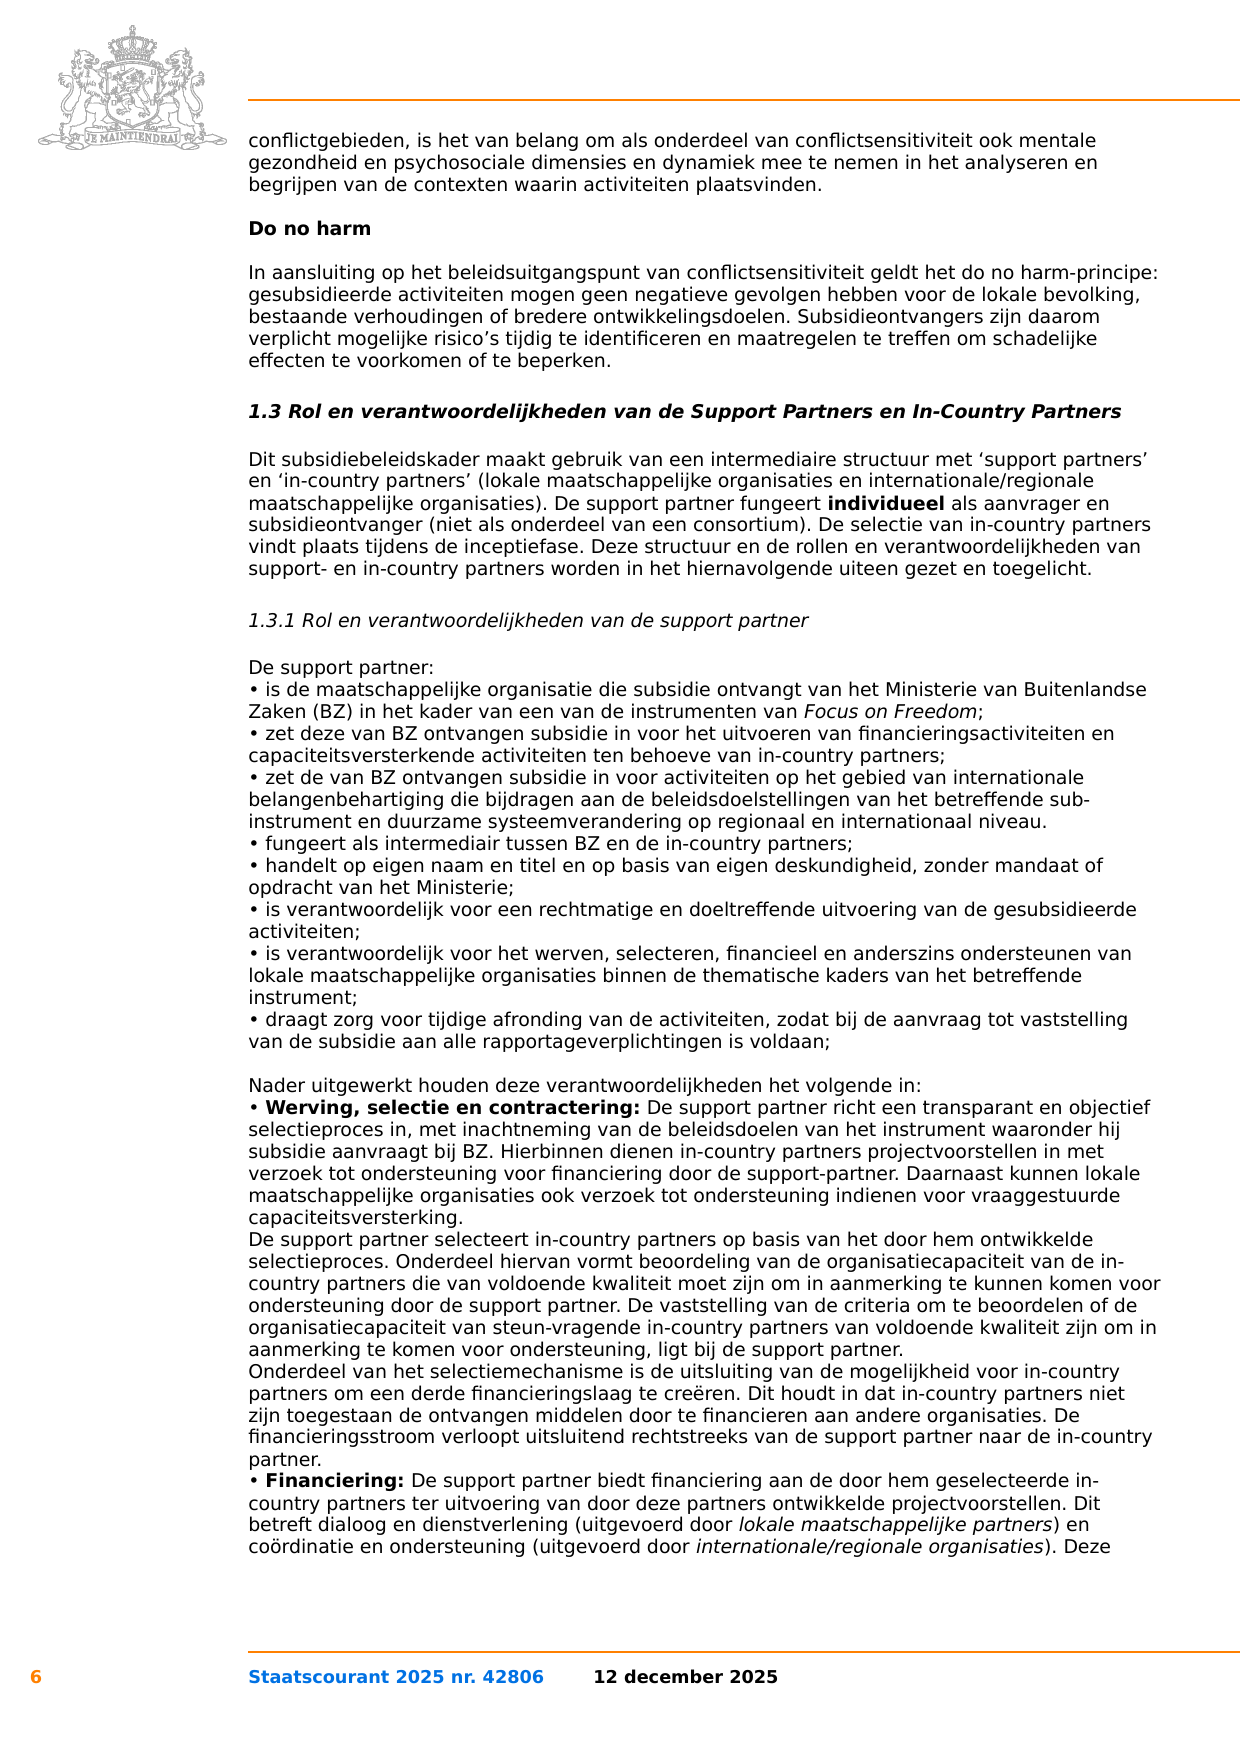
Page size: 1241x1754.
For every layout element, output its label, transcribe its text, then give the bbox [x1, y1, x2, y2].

text • draagt zorg voor tijdige afronding van de activiteiten, zodat bij de aanvraag tot vaststelling van de subsidie aan alle rapportageverplichtingen is voldaan; [248, 1009, 1163, 1053]
text • zet deze van BZ ontvangen subsidie in voor het uitvoeren van financieringsactiviteiten en capaciteitsversterkende activiteiten ten behoeve van in-country partners; [248, 723, 1163, 767]
text • is de maatschappelijke organisatie die subsidie ontvangt van het Ministerie van Buitenlandse Zaken (BZ) in het kader van een van de instrumenten van Focus on Freedom; [248, 679, 1163, 723]
text • fungeert als intermediair tussen BZ en de in-country partners; [248, 833, 1163, 855]
text • Werving, selectie en contractering: De support partner richt een transparant en objectief selectieproces in, met inachtneming van de beleidsdoelen van het instrument waaronder hij subsidie aanvraagt bij BZ. Hierbinnen dienen in-country partners projectvoorstellen in met verzoek tot ondersteuning voor financiering door de support-partner. Daarnaast kunnen lokale maatschappelijke organisaties ook verzoek tot ondersteuning indienen voor vraaggestuurde capaciteitsversterking. [248, 1097, 1163, 1229]
text • zet de van BZ ontvangen subsidie in voor activiteiten op het gebied van internationale belangenbehartiging die bijdragen aan de beleidsdoelstellingen van het betreffende sub-instrument en duurzame systeemverandering op regionaal en internationaal niveau. [248, 767, 1163, 833]
text Nader uitgewerkt houden deze verantwoordelijkheden het volgende in: [248, 1075, 1163, 1097]
text Onderdeel van het selectiemechanisme is de uitsluiting van de mogelijkheid voor in-country partners om een derde financieringslaag te creëren. Dit houdt in dat in-country partners niet zijn toegestaan de ontvangen middelen door te financieren aan andere organisaties. De financieringsstroom verloopt uitsluitend rechtstreeks van de support partner naar de in-country partner. [248, 1361, 1163, 1470]
text • is verantwoordelijk voor het werven, selecteren, financieel en anderszins ondersteunen van lokale maatschappelijke organisaties binnen de thematische kaders van het betreffende instrument; [248, 943, 1163, 1009]
text conflictgebieden, is het van belang om als onderdeel van conflictsensitiviteit ook mentale gezondheid en psychosociale dimensies en dynamiek mee te nemen in het analyseren en begrijpen van de contexten waarin activiteiten plaatsvinden. [248, 130, 1163, 196]
text • Financiering: De support partner biedt financiering aan de door hem geselecteerde in-country partners ter uitvoering van door deze partners ontwikkelde projectvoorstellen. Dit betreft dialoog en dienstverlening (uitgevoerd door lokale maatschappelijke partners) en coördinatie en ondersteuning (uitgevoerd door internationale/regionale organisaties). Deze [248, 1470, 1163, 1558]
subtitle Do no harm [248, 218, 1163, 240]
text • is verantwoordelijk voor een rechtmatige en doeltreffende uitvoering van de gesubsidieerde activiteiten; [248, 899, 1163, 943]
picture [38, 25, 227, 150]
subtitle 1.3.1 Rol en verantwoordelijkheden van de support partner [248, 610, 1163, 632]
text • handelt op eigen naam en titel en op basis van eigen deskundigheid, zonder mandaat of opdracht van het Ministerie; [248, 855, 1163, 899]
text De support partner: [248, 657, 1163, 679]
text Dit subsidiebeleidskader maakt gebruik van een intermediaire structuur met ‘support partners’ en ‘in-country partners’ (lokale maatschappelijke organisaties en internationale/regionale maatschappelijke organisaties). De support partner fungeert individueel als aanvrager en subsidieontvanger (niet als onderdeel van een consortium). De selectie van in-country partners vindt plaats tijdens de inceptiefase. Deze structuur en de rollen en verantwoordelijkheden van support- en in-country partners worden in het hiernavolgende uiteen gezet en toegelicht. [248, 448, 1163, 580]
text In aansluiting op het beleidsuitgangspunt van conflictsensitiviteit geldt het do no harm-principe: gesubsidieerde activiteiten mogen geen negatieve gevolgen hebben voor de lokale bevolking, bestaande verhoudingen of bredere ontwikkelingsdoelen. Subsidieontvangers zijn daarom verplicht mogelijke risico’s tijdig te identificeren en maatregelen te treffen om schadelijke effecten te voorkomen of te beperken. [248, 262, 1163, 371]
subtitle 1.3 Rol en verantwoordelijkheden van de Support Partners en In-Country Partners [248, 401, 1163, 423]
text De support partner selecteert in-country partners op basis van het door hem ontwikkelde selectieproces. Onderdeel hiervan vormt beoordeling van de organisatiecapaciteit van de in-country partners die van voldoende kwaliteit moet zijn om in aanmerking te kunnen komen voor ondersteuning door de support partner. De vaststelling van de criteria om te beoordelen of de organisatiecapaciteit van steun-vragende in-country partners van voldoende kwaliteit zijn om in aanmerking te komen voor ondersteuning, ligt bij de support partner. [248, 1229, 1163, 1361]
